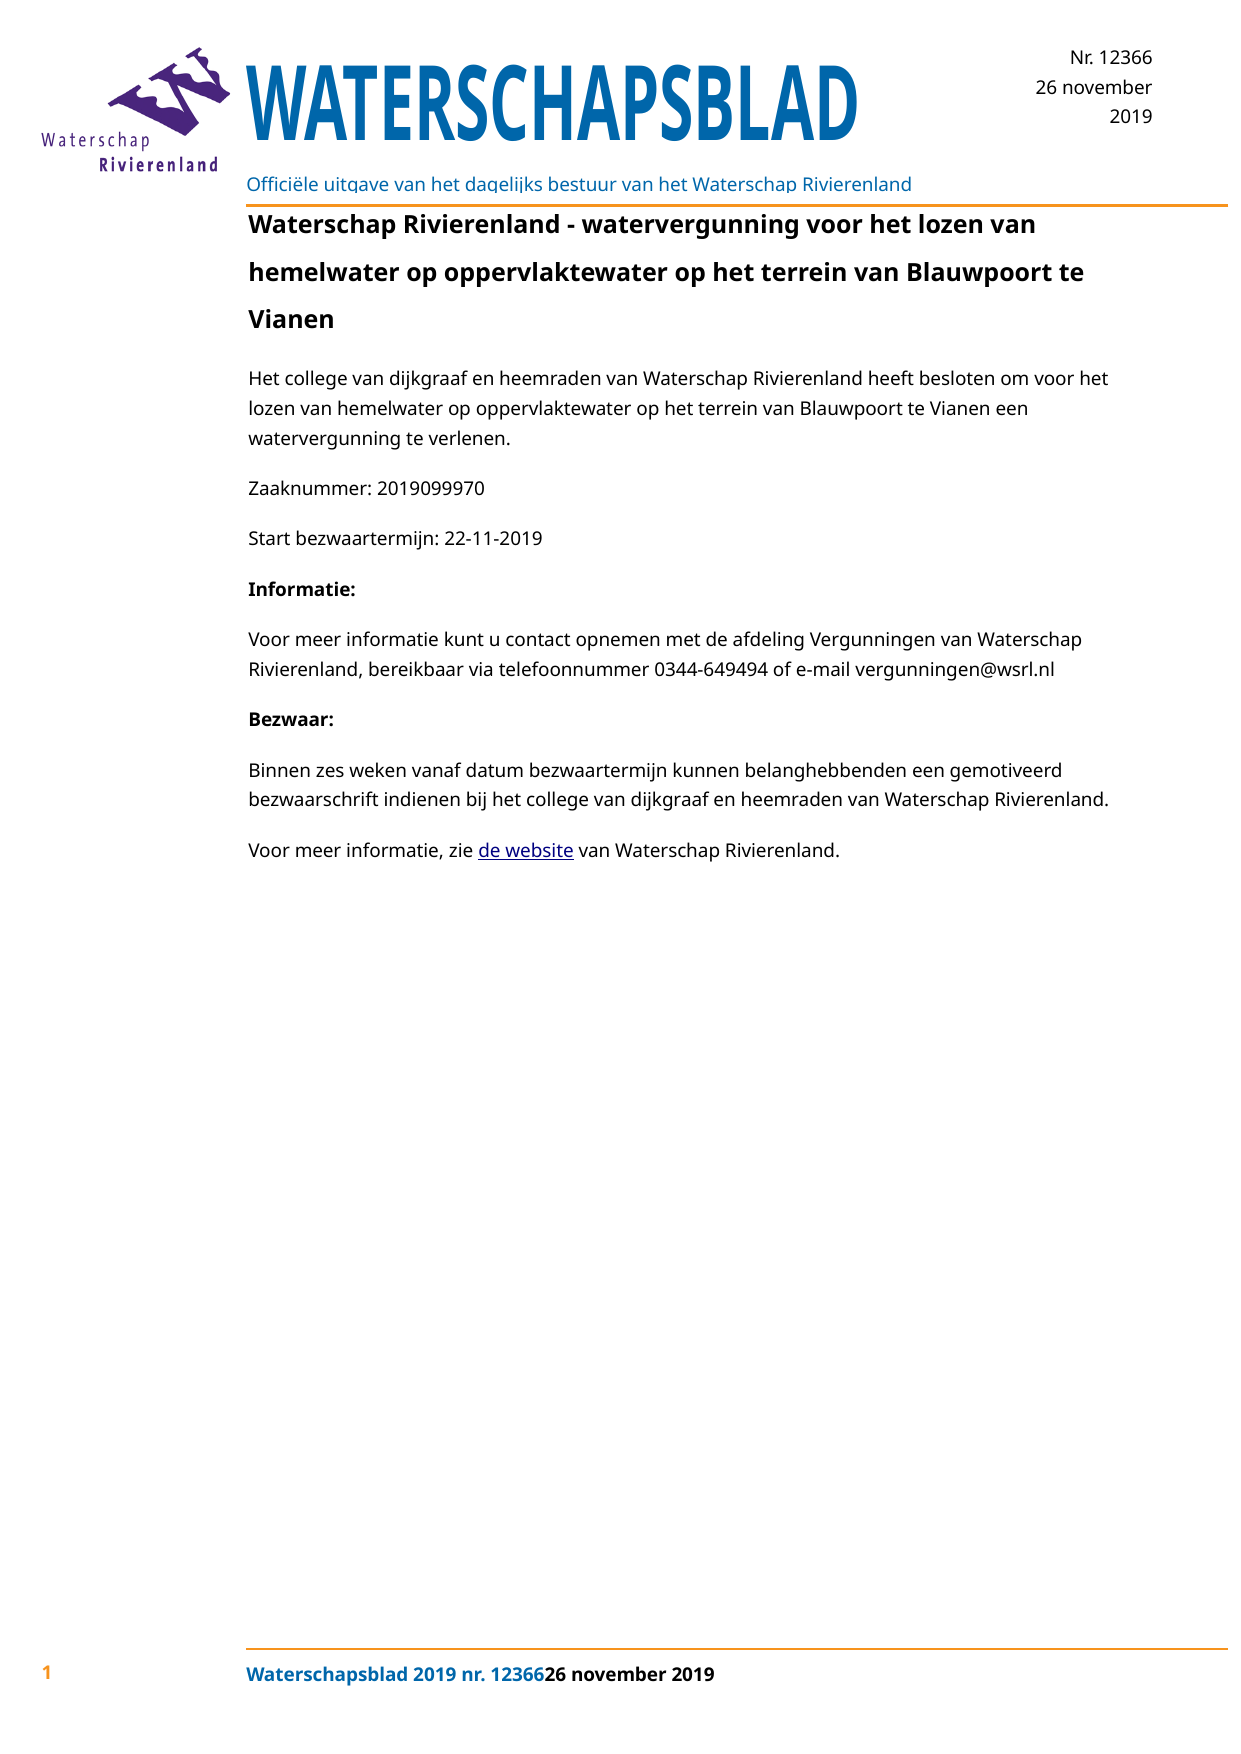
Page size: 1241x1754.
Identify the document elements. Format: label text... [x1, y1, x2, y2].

text Zaaknummer: 2019099970 [248, 475, 1152, 501]
picture [41, 47, 231, 172]
text Bezwaar: [248, 706, 1152, 732]
text Start bezwaartermijn: 22-11-2019 [248, 526, 1152, 551]
text Voor meer informatie kunt u contact opnemen met de afdeling Vergunningen van Waterschap Rivierenland, bereikbaar via telefoonnummer 0344-649494 of e-mail vergunningen@wsrl.nl [248, 626, 1152, 682]
text Het college van dijkgraaf en heemraden van Waterschap Rivierenland heeft besloten om voor het lozen van hemelwater op oppervlaktewater op het terrein van Blauwpoort te Vianen een watervergunning te verlenen. [248, 366, 1152, 450]
text Voor meer informatie, zie de website van Waterschap Rivierenland. [248, 837, 1152, 862]
text Binnen zes weken vanaf datum bezwaartermijn kunnen belanghebbenden een gemotiveerd bezwaarschrift indienen bij het college van dijkgraaf en heemraden van Waterschap Rivierenland. [248, 757, 1152, 812]
text Waterschap Rivierenland - watervergunning voor het lozen van hemelwater op oppervlaktewater op het terrein van Blauwpoort te Vianen [248, 207, 1152, 336]
text Informatie: [248, 576, 1152, 602]
